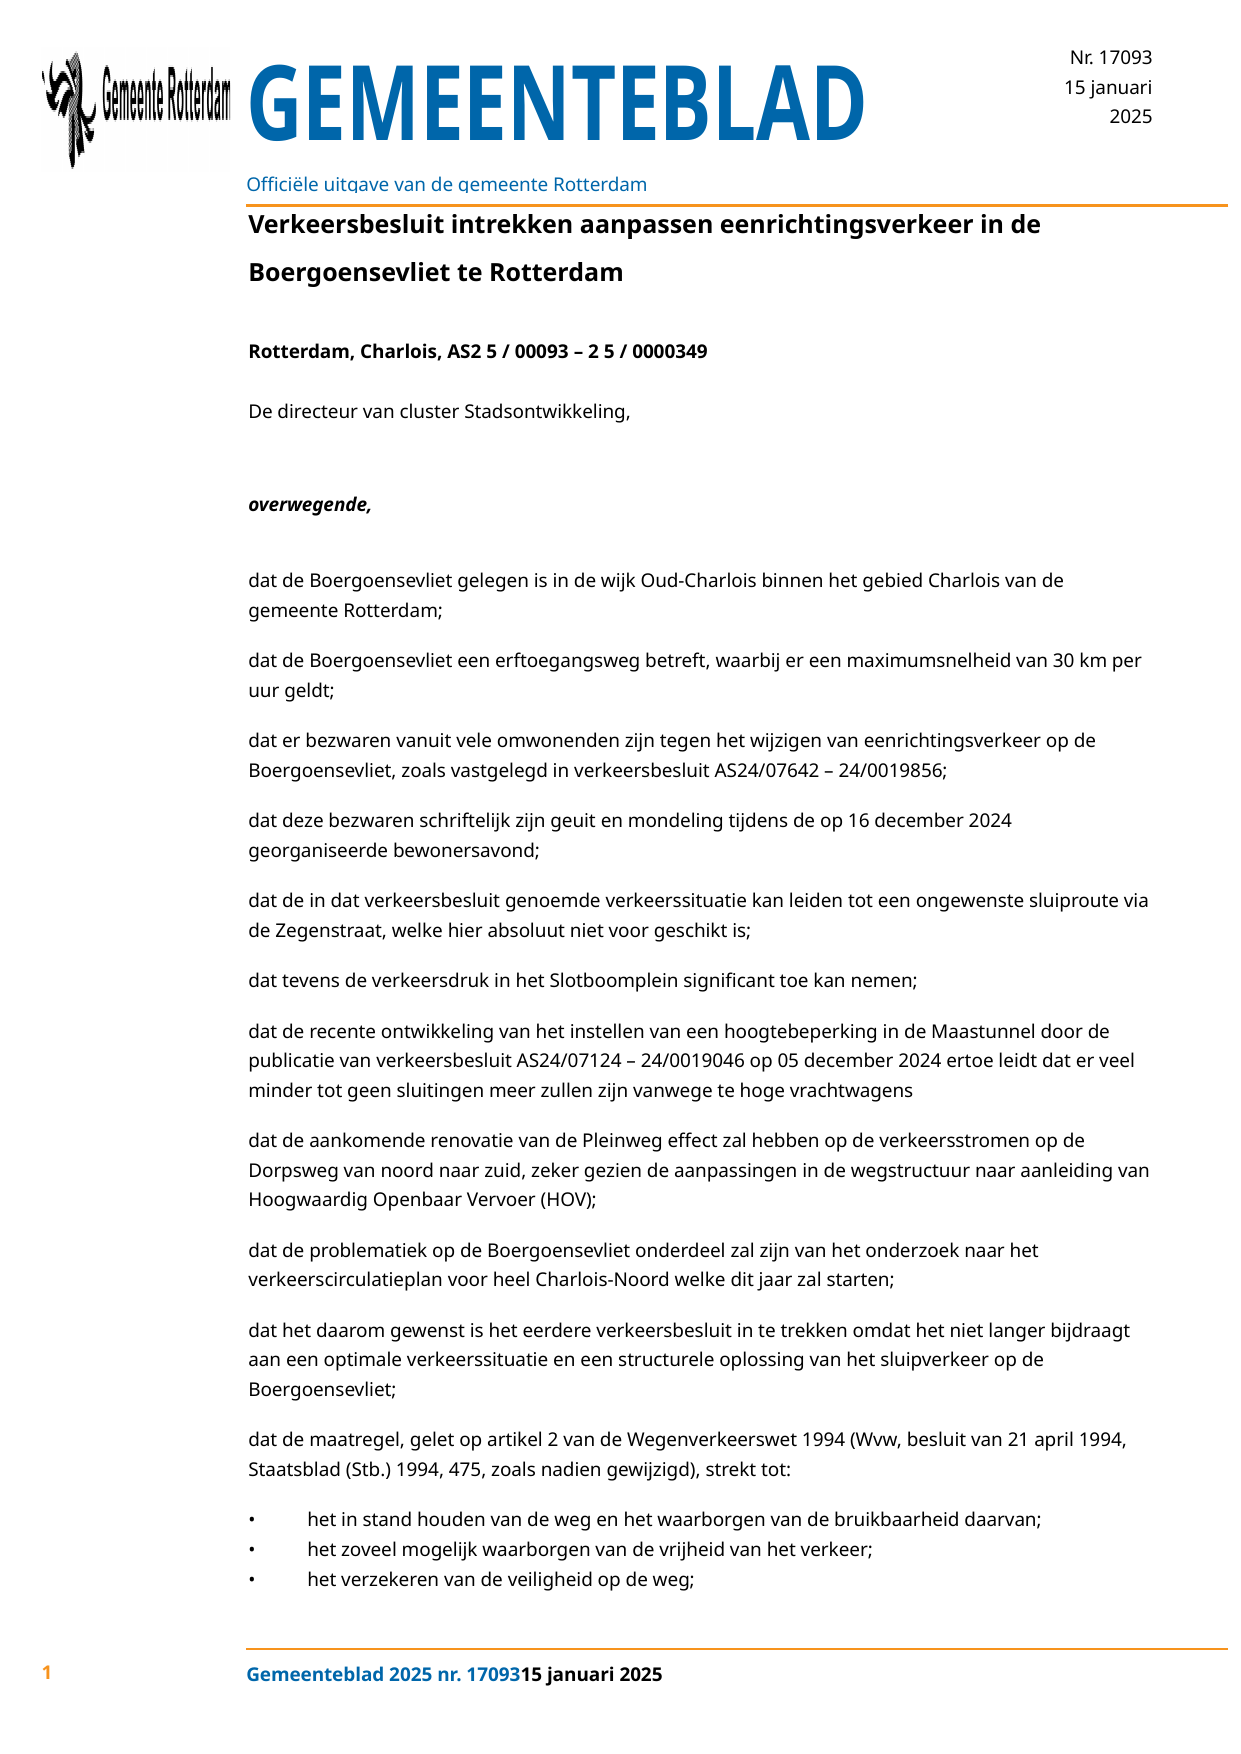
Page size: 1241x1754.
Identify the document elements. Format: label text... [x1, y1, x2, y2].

text dat de recente ontwikkeling van het instellen van een hoogtebeperking in de Maastunnel door de publicatie van verkeersbesluit AS24/07124 – 24/0019046 op 05 december 2024 ertoe leidt dat er veel minder tot geen sluitingen meer zullen zijn vanwege te hoge vrachtwagens [248, 1018, 1152, 1103]
list het verzekeren van de veiligheid op de weg; [248, 1566, 1152, 1592]
list het in stand houden van de weg en het waarborgen van de bruikbaarheid daarvan; [248, 1507, 1152, 1532]
picture [41, 47, 231, 172]
text Verkeersbesluit intrekken aanpassen eenrichtingsverkeer in de Boergoensevliet te Rotterdam [248, 207, 1152, 288]
text dat de in dat verkeersbesluit genoemde verkeerssituatie kan leiden tot een ongewenste sluiproute via de Zegenstraat, welke hier absoluut niet voor geschikt is; [248, 887, 1152, 943]
text dat de Boergoensevliet een erftoegangsweg betreft, waarbij er een maximumsnelheid van 30 km per uur geldt; [248, 647, 1152, 703]
text Rotterdam, Charlois, AS2 5 / 00093 – 2 5 / 0000349 [248, 339, 1152, 364]
text dat tevens de verkeersdruk in het Slotboomplein significant toe kan nemen; [248, 967, 1152, 993]
text dat er bezwaren vanuit vele omwonenden zijn tegen het wijzigen van eenrichtingsverkeer op de Boergoensevliet, zoals vastgelegd in verkeersbesluit AS24/07642 – 24/0019856; [248, 727, 1152, 783]
text dat de maatregel, gelet op artikel 2 van de Wegenverkeerswet 1994 (Wvw, besluit van 21 april 1994, Staatsblad (Stb.) 1994, 475, zoals nadien gewijzigd), strekt tot: [248, 1427, 1152, 1482]
text dat de problematiek op de Boergoensevliet onderdeel zal zijn van het onderzoek naar het verkeerscirculatieplan voor heel Charlois-Noord welke dit jaar zal starten; [248, 1237, 1152, 1292]
list het zoveel mogelijk waarborgen van de vrijheid van het verkeer; [248, 1536, 1152, 1562]
text dat deze bezwaren schriftelijk zijn geuit en mondeling tijdens de op 16 december 2024 georganiseerde bewonersavond; [248, 807, 1152, 863]
text dat de aankomende renovatie van de Pleinweg effect zal hebben op de verkeersstromen op de Dorpsweg van noord naar zuid, zeker gezien de aanpassingen in de wegstructuur naar aanleiding van Hoogwaardig Openbaar Vervoer (HOV); [248, 1127, 1152, 1212]
text De directeur van cluster Stadsontwikkeling, [248, 398, 1152, 423]
text overwegende, [248, 491, 1152, 517]
text dat het daarom gewenst is het eerdere verkeersbesluit in te trekken omdat het niet langer bijdraagt aan een optimale verkeerssituatie en een structurele oplossing van het sluipverkeer op de Boergoensevliet; [248, 1317, 1152, 1402]
text dat de Boergoensevliet gelegen is in de wijk Oud-Charlois binnen het gebied Charlois van de gemeente Rotterdam; [248, 567, 1152, 623]
